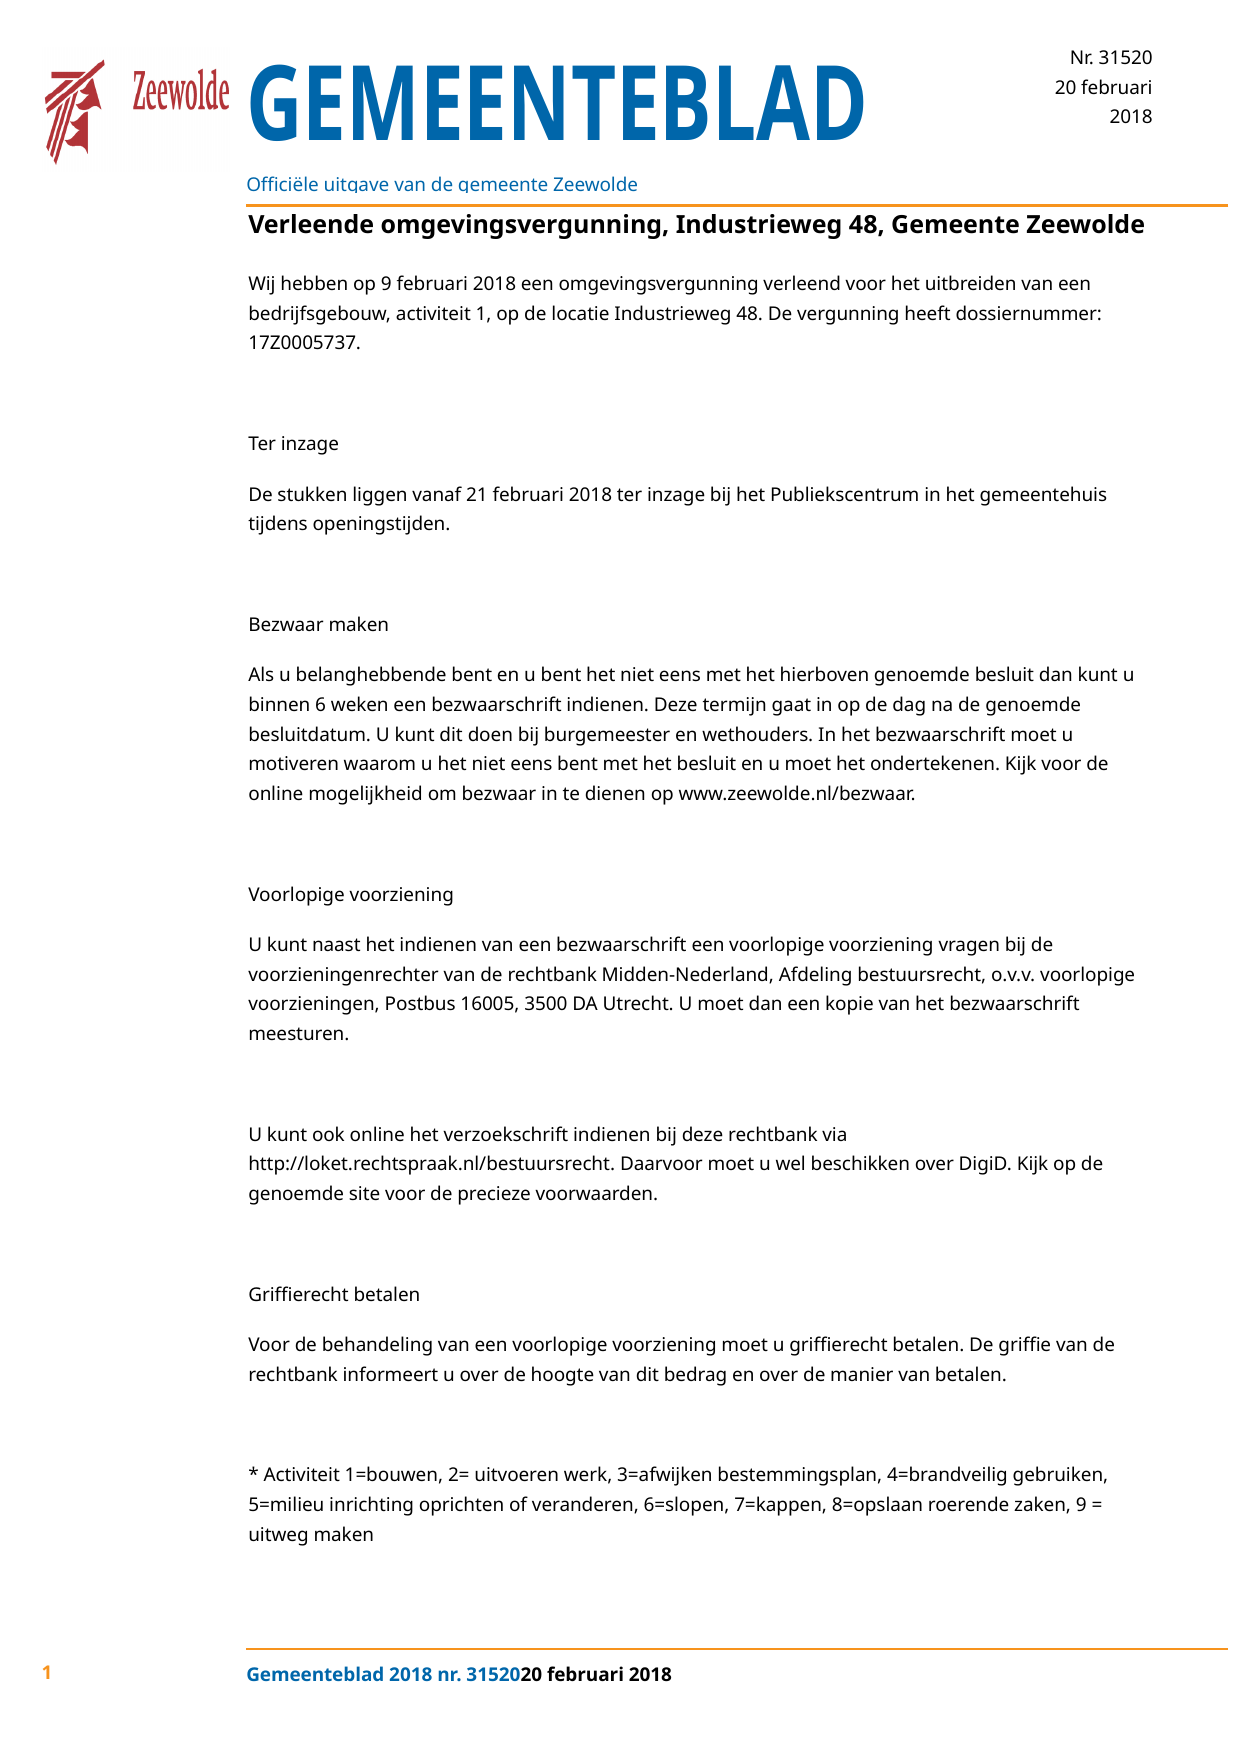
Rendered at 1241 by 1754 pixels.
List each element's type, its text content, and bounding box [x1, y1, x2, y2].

text De stukken liggen vanaf 21 februari 2018 ter inzage bij het Publiekscentrum in het gemeentehuis tijdens openingstijden. [248, 481, 1152, 536]
text Voor de behandeling van een voorlopige voorziening moet u griffierecht betalen. De griffie van de rechtbank informeert u over de hoogte van dit bedrag en over de manier van betalen. [248, 1331, 1152, 1386]
text Als u belanghebbende bent en u bent het niet eens met het hierboven genoemde besluit dan kunt u binnen 6 weken een bezwaarschrift indienen. Deze termijn gaat in op de dag na de genoemde besluitdatum. U kunt dit doen bij burgemeester en wethouders. In het bezwaarschrift moet u motiveren waarom u het niet eens bent met het besluit en u moet het ondertekenen. Kijk voor de online mogelijkheid om bezwaar in te dienen op www.zeewolde.nl/bezwaar. [248, 662, 1152, 806]
text Verleende omgevingsvergunning, Industrieweg 48, Gemeente Zeewolde [248, 207, 1152, 241]
text Voorlopige voorziening [248, 881, 1152, 906]
picture [41, 47, 231, 172]
text Griffierecht betalen [248, 1281, 1152, 1306]
text Ter inzage [248, 430, 1152, 456]
text U kunt ook online het verzoekschrift indienen bij deze rechtbank via http://loket.rechtspraak.nl/bestuursrecht. Daarvoor moet u wel beschikken over DigiD. Kijk op de genoemde site voor de precieze voorwaarden. [248, 1121, 1152, 1206]
text Wij hebben op 9 februari 2018 een omgevingsvergunning verleend voor het uitbreiden van een bedrijfsgebouw, activiteit 1, op de locatie Industrieweg 48. De vergunning heeft dossiernummer: 17Z0005737. [248, 270, 1152, 355]
text U kunt naast het indienen van een bezwaarschrift een voorlopige voorziening vragen bij de voorzieningenrechter van de rechtbank Midden-Nederland, Afdeling bestuursrecht, o.v.v. voorlopige voorzieningen, Postbus 16005, 3500 DA Utrecht. U moet dan een kopie van het bezwaarschrift meesturen. [248, 931, 1152, 1046]
text * Activiteit 1=bouwen, 2= uitvoeren werk, 3=afwijken bestemmingsplan, 4=brandveilig gebruiken, 5=milieu inrichting oprichten of veranderen, 6=slopen, 7=kappen, 8=opslaan roerende zaken, 9 = uitweg maken [248, 1462, 1152, 1546]
text Bezwaar maken [248, 611, 1152, 637]
